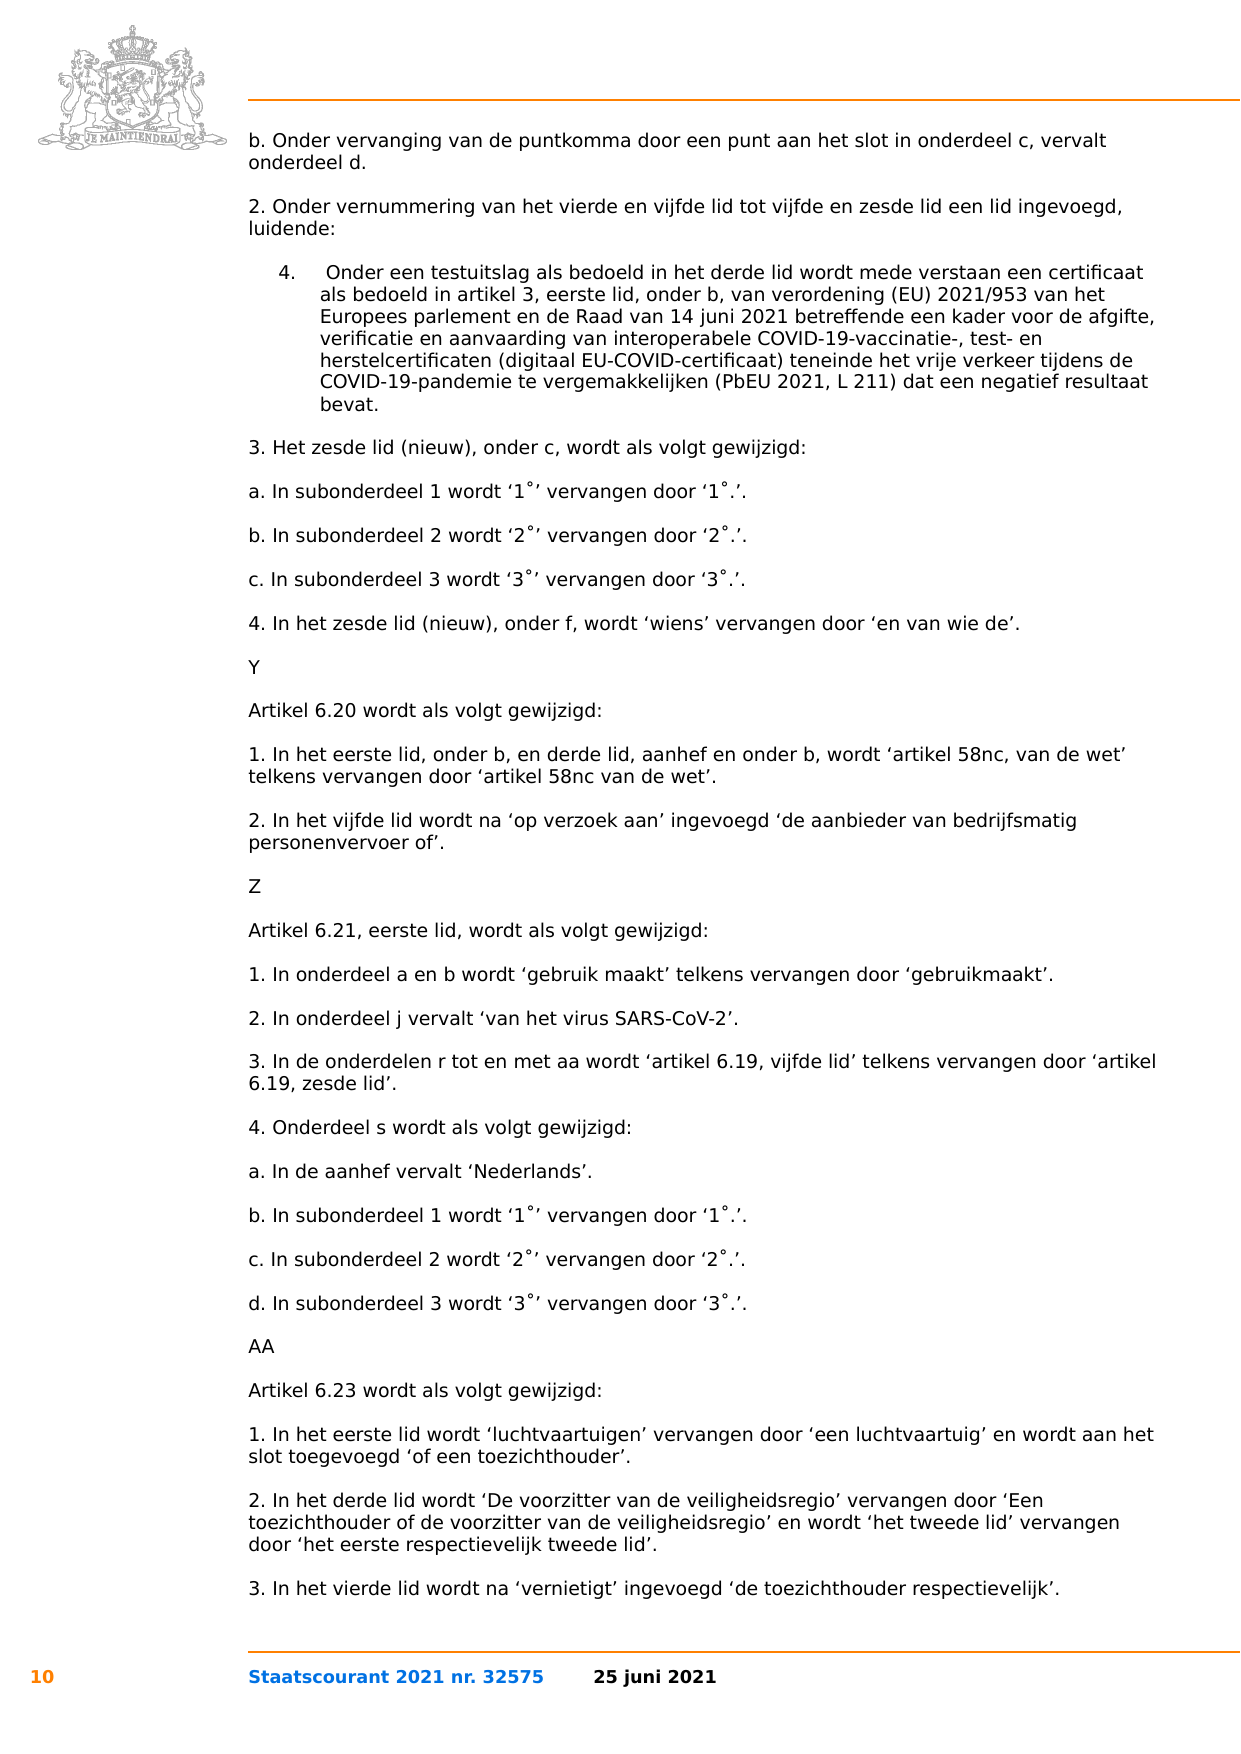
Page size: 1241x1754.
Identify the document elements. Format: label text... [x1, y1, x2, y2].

text Artikel 6.21, eerste lid, wordt als volgt gewijzigd: [248, 920, 1163, 942]
text 4. Onder een testuitslag als bedoeld in het derde lid wordt mede verstaan een certificaat als bedoeld in artikel 3, eerste lid, onder b, van verordening (EU) 2021/953 van het Europees parlement en de Raad van 14 juni 2021 betreffende een kader voor de afgifte, verificatie en aanvaarding van interoperabele COVID-19-vaccinatie-, test- en herstelcertificaten (digitaal EU-COVID-certificaat) teneinde het vrije verkeer tijdens de COVID-19-pandemie te vergemakkelijken (PbEU 2021, L 211) dat een negatief resultaat bevat. [278, 262, 1163, 415]
text 4. In het zesde lid (nieuw), onder f, wordt ‘wiens’ vervangen door ‘en van wie de’. [248, 613, 1163, 635]
text 1. In het eerste lid wordt ‘luchtvaartuigen’ vervangen door ‘een luchtvaartuig’ en wordt aan het slot toegevoegd ‘of een toezichthouder’. [248, 1424, 1163, 1468]
text Z [248, 876, 1163, 898]
text a. In subonderdeel 1 wordt ‘1˚’ vervangen door ‘1˚.’. [248, 481, 1163, 503]
text a. In de aanhef vervalt ‘Nederlands’. [248, 1161, 1163, 1183]
text 3. Het zesde lid (nieuw), onder c, wordt als volgt gewijzigd: [248, 437, 1163, 459]
text Y [248, 657, 1163, 678]
text 4. Onderdeel s wordt als volgt gewijzigd: [248, 1117, 1163, 1139]
text AA [248, 1336, 1163, 1358]
text c. In subonderdeel 3 wordt ‘3˚’ vervangen door ‘3˚.’. [248, 569, 1163, 591]
text b. In subonderdeel 1 wordt ‘1˚’ vervangen door ‘1˚.’. [248, 1205, 1163, 1227]
text c. In subonderdeel 2 wordt ‘2˚’ vervangen door ‘2˚.’. [248, 1249, 1163, 1271]
text 2. In onderdeel j vervalt ‘van het virus SARS-CoV-2’. [248, 1007, 1163, 1029]
text Artikel 6.20 wordt als volgt gewijzigd: [248, 700, 1163, 722]
text 1. In het eerste lid, onder b, en derde lid, aanhef en onder b, wordt ‘artikel 58nc, van de wet’ telkens vervangen door ‘artikel 58nc van de wet’. [248, 744, 1163, 788]
text 2. In het vijfde lid wordt na ‘op verzoek aan’ ingevoegd ‘de aanbieder van bedrijfsmatig personenvervoer of’. [248, 810, 1163, 854]
text 1. In onderdeel a en b wordt ‘gebruik maakt’ telkens vervangen door ‘gebruikmaakt’. [248, 964, 1163, 986]
text b. In subonderdeel 2 wordt ‘2˚’ vervangen door ‘2˚.’. [248, 525, 1163, 547]
text d. In subonderdeel 3 wordt ‘3˚’ vervangen door ‘3˚.’. [248, 1293, 1163, 1314]
text Artikel 6.23 wordt als volgt gewijzigd: [248, 1380, 1163, 1402]
picture [38, 25, 227, 150]
text 3. In het vierde lid wordt na ‘vernietigt’ ingevoegd ‘de toezichthouder respectievelijk’. [248, 1578, 1163, 1600]
text 3. In de onderdelen r tot en met aa wordt ‘artikel 6.19, vijfde lid’ telkens vervangen door ‘artikel 6.19, zesde lid’. [248, 1051, 1163, 1095]
text b. Onder vervanging van de puntkomma door een punt aan het slot in onderdeel c, vervalt onderdeel d. [248, 130, 1163, 174]
text 2. Onder vernummering van het vierde en vijfde lid tot vijfde en zesde lid een lid ingevoegd, luidende: [248, 196, 1163, 240]
text 2. In het derde lid wordt ‘De voorzitter van de veiligheidsregio’ vervangen door ‘Een toezichthouder of de voorzitter van de veiligheidsregio’ en wordt ‘het tweede lid’ vervangen door ‘het eerste respectievelijk tweede lid’. [248, 1490, 1163, 1556]
